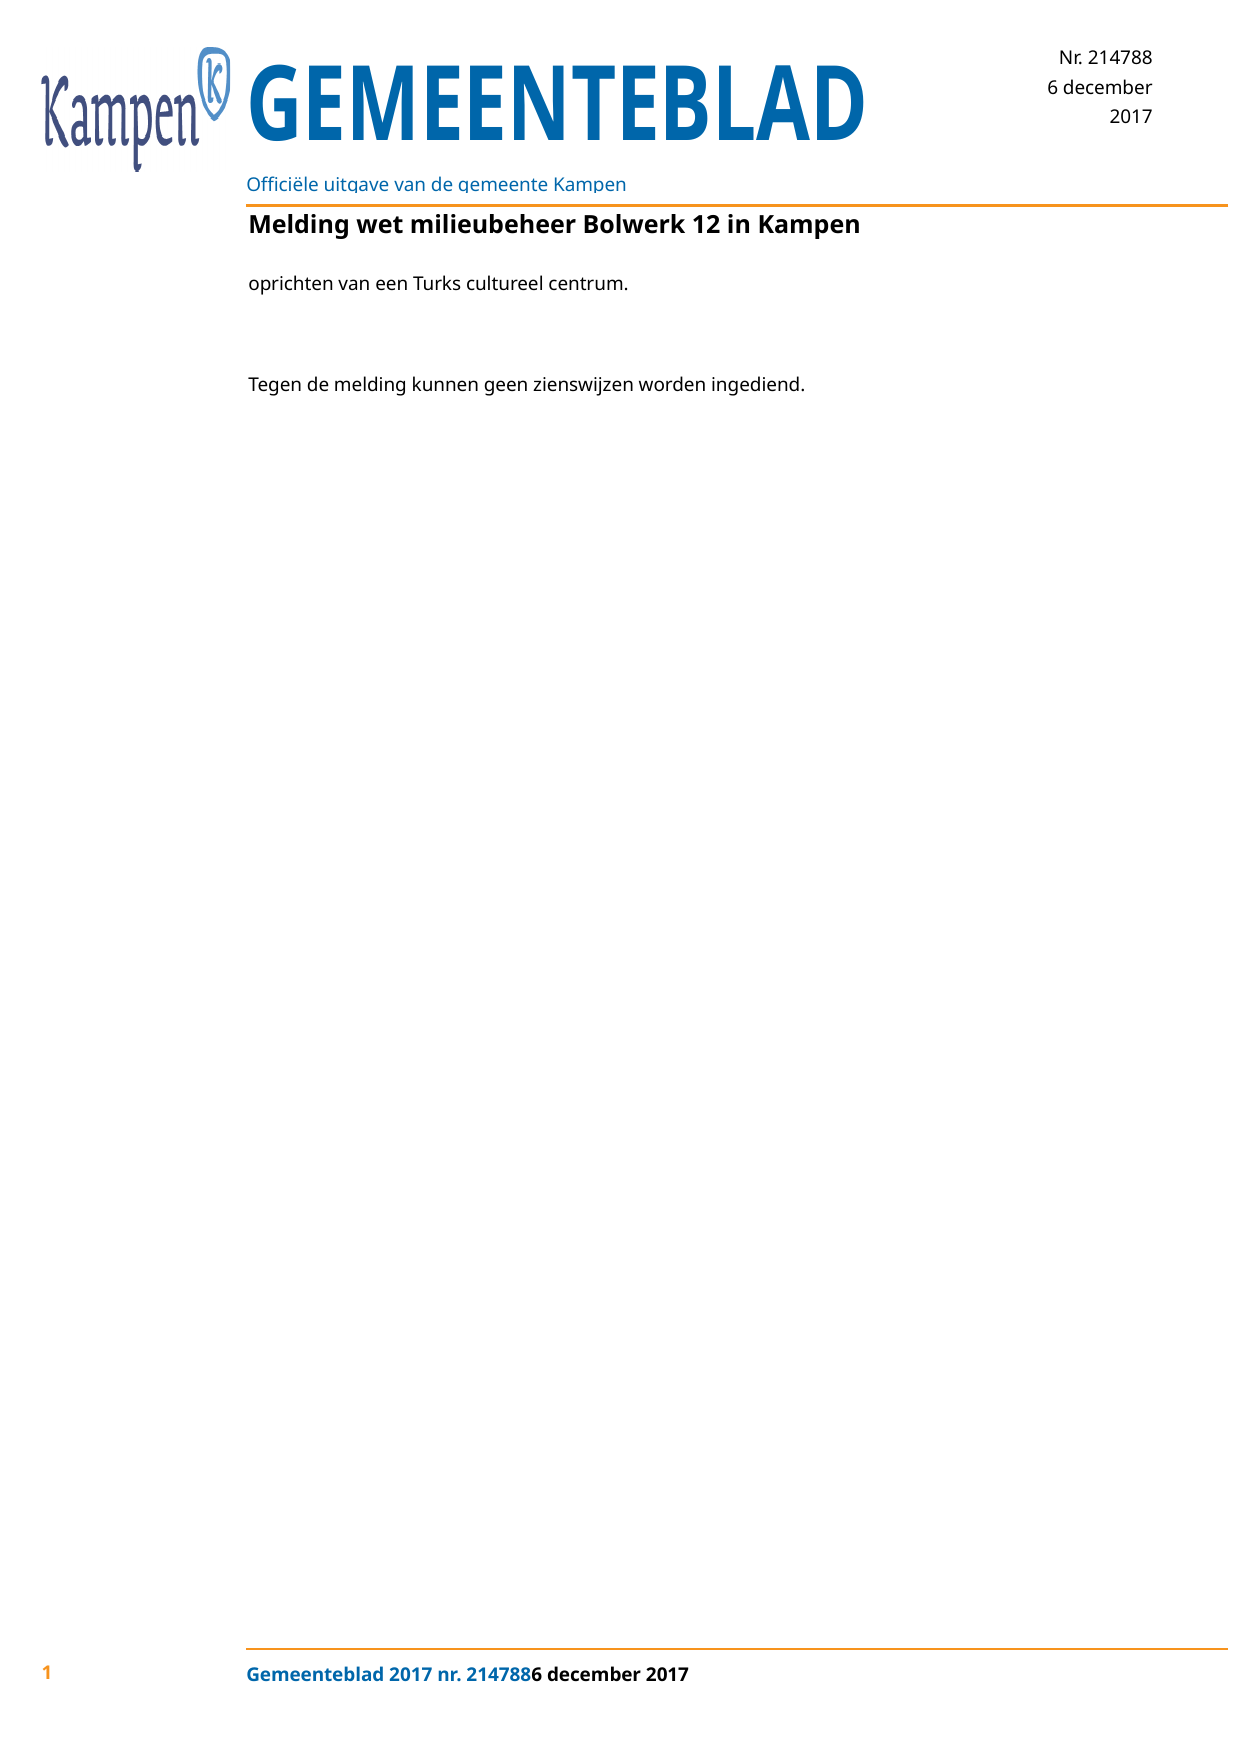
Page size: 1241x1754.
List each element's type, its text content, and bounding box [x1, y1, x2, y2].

picture [41, 47, 231, 172]
text oprichten van een Turks cultureel centrum. [248, 270, 1152, 296]
text Melding wet milieubeheer Bolwerk 12 in Kampen [248, 207, 1152, 241]
text Tegen de melding kunnen geen zienswijzen worden ingediend. [248, 371, 1152, 397]
